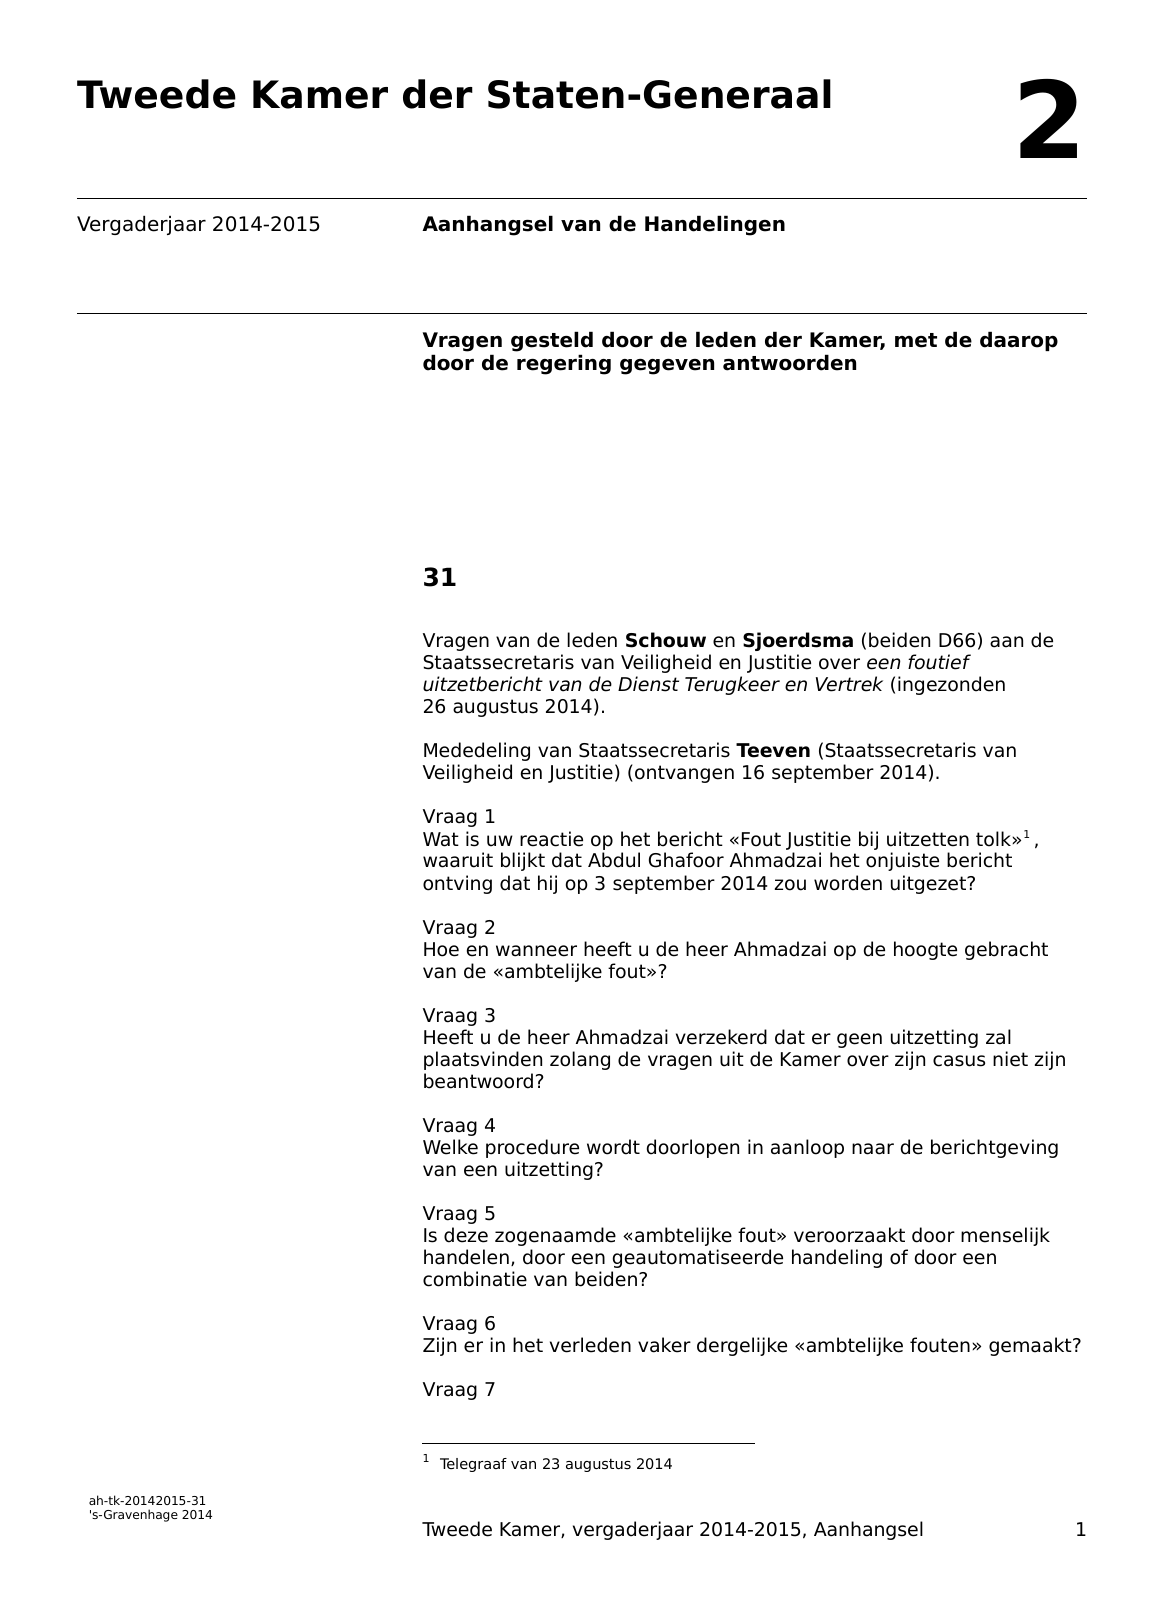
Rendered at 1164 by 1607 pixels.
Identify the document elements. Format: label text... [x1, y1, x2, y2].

table_cell [77, 314, 422, 375]
text Vraag 4 [422, 1115, 1087, 1137]
text 's-Gravenhage 2014 [88, 1508, 323, 1522]
table_cell Vragen gesteld door de leden der Kamer, met de daarop door de regering gegeven antwoorden [422, 314, 1087, 375]
text Vraag 2 [422, 917, 1087, 938]
text Zijn er in het verleden vaker dergelijke «ambtelijke fouten» gemaakt? [422, 1335, 1087, 1357]
text Is deze zogenaamde «ambtelijke fout» veroorzaakt door menselijk handelen, door een geautomatiseerde handeling of door een combinatie van beiden? [422, 1225, 1087, 1291]
table_cell Aanhangsel van de Handelingen [422, 199, 1087, 313]
text ah-tk-20142015-31 [88, 1494, 323, 1508]
table_header Tweede Kamer der Staten-Generaal [77, 59, 886, 198]
text Heeft u de heer Ahmadzai verzekerd dat er geen uitzetting zal plaatsvinden zolang de vragen uit de Kamer over zijn casus niet zijn beantwoord? [422, 1027, 1087, 1093]
text 31 [422, 563, 1087, 592]
text Hoe en wanneer heeft u de heer Ahmadzai op de hoogte gebracht van de «ambtelijke fout»? [422, 938, 1087, 982]
text Vraag 1 [422, 806, 1087, 828]
table_header 2 [886, 59, 1087, 198]
text Vraag 3 [422, 1005, 1087, 1027]
text Wat is uw reactie op het bericht «Fout Justitie bij uitzetten tolk», waaruit blijkt dat Abdul Ghafoor Ahmadzai het onjuiste bericht ontving dat hij op 3 september 2014 zou worden uitgezet? [422, 828, 1087, 894]
text Welke procedure wordt doorlopen in aanloop naar de berichtgeving van een uitzetting? [422, 1137, 1087, 1181]
text Vraag 5 [422, 1203, 1087, 1225]
table_cell Vergaderjaar 2014-2015 [77, 199, 422, 313]
text Vraag 7 [422, 1379, 1087, 1401]
text Telegraaf van 23 augustus 2014 [422, 1452, 1087, 1474]
text Vraag 6 [422, 1313, 1087, 1335]
text Mededeling van Staatssecretaris Teeven (Staatssecretaris van Veiligheid en Justitie) (ontvangen 16 september 2014). [422, 740, 1087, 784]
text Vragen van de leden Schouw en Sjoerdsma (beiden D66) aan de Staatssecretaris van Veiligheid en Justitie over een foutief uitzetbericht van de Dienst Terugkeer en Vertrek (ingezonden 26 augustus 2014). [422, 630, 1087, 718]
